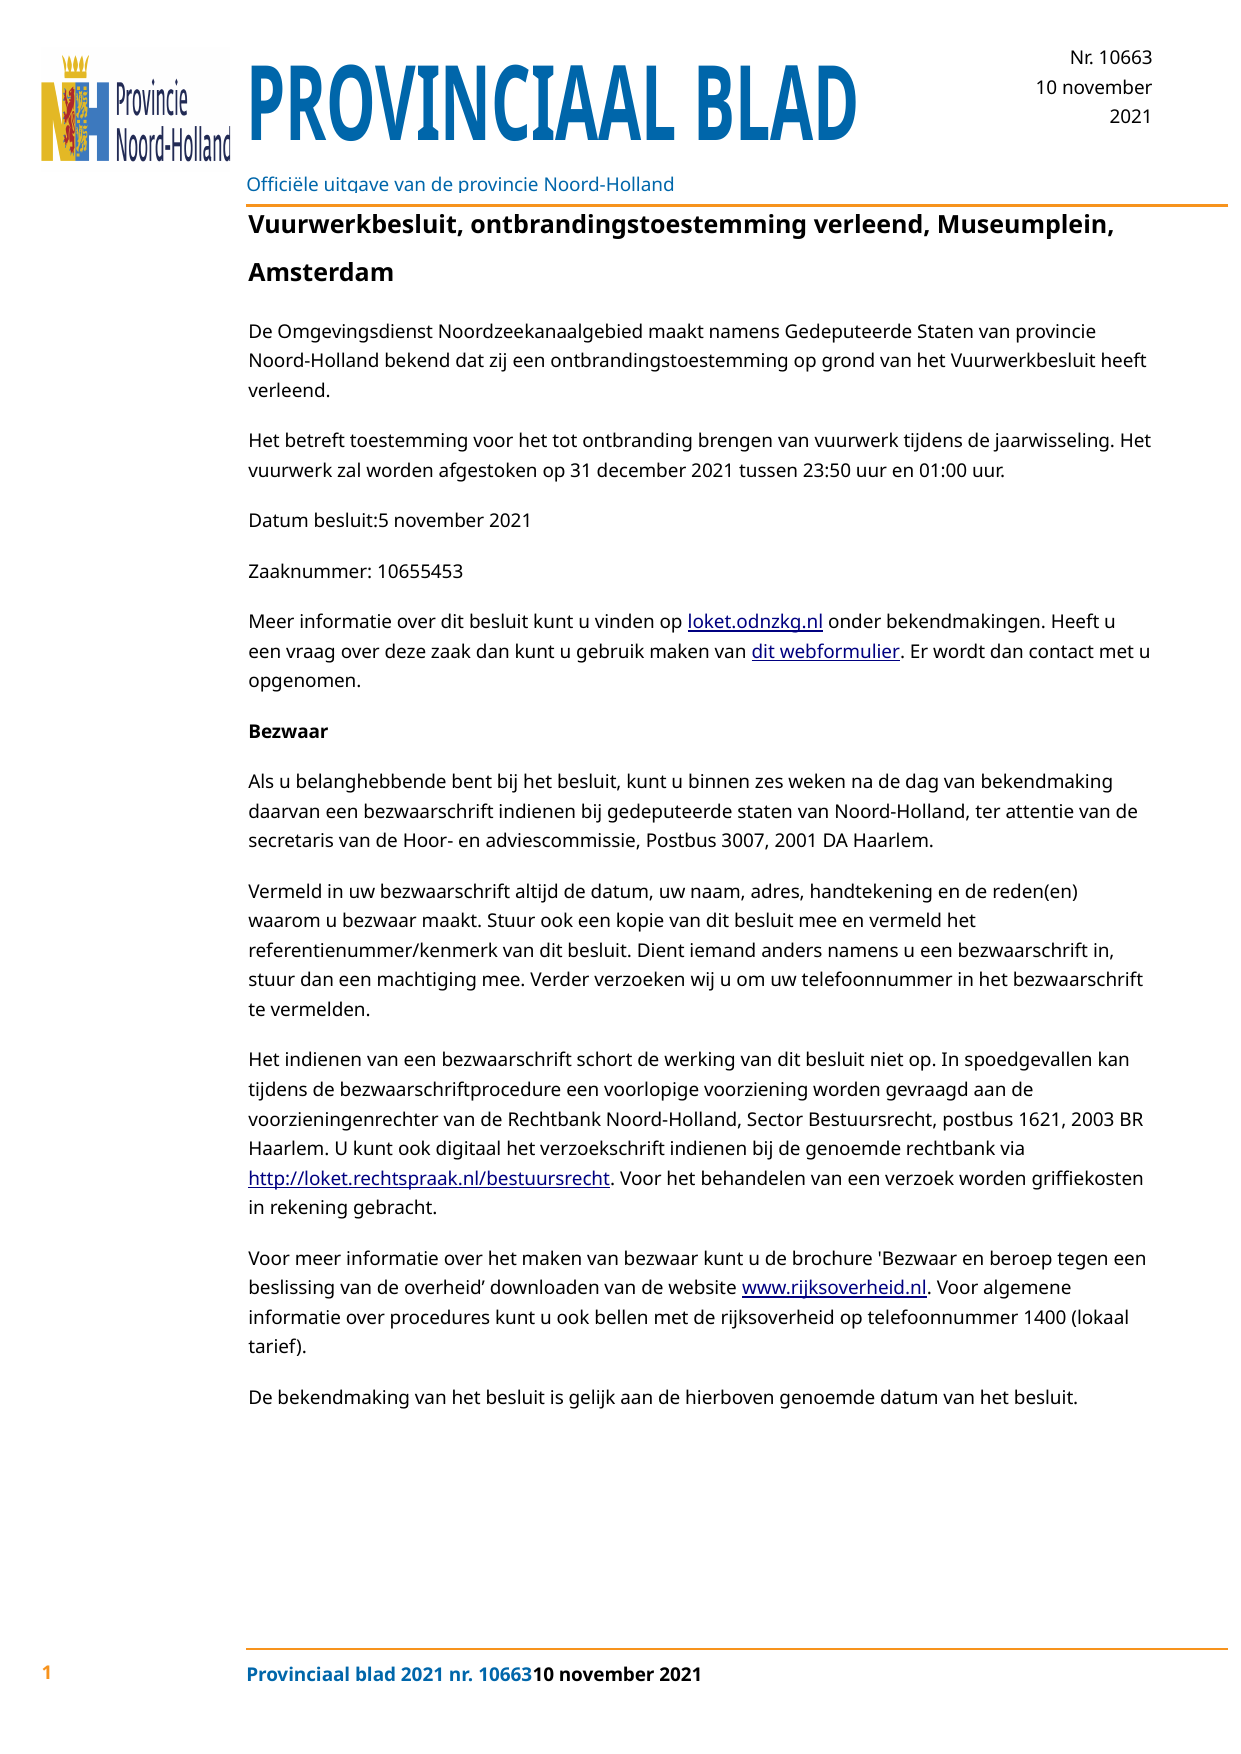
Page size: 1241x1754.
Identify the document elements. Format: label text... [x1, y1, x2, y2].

text Het indienen van een bezwaarschrift schort de werking van dit besluit niet op. In spoedgevallen kan tijdens de bezwaarschriftprocedure een voorlopige voorziening worden gevraagd aan de voorzieningenrechter van de Rechtbank Noord-Holland, Sector Bestuursrecht, postbus 1621, 2003 BR Haarlem. U kunt ook digitaal het verzoekschrift indienen bij de genoemde rechtbank via http://loket.rechtspraak.nl/bestuursrecht. Voor het behandelen van een verzoek worden griffiekosten in rekening gebracht. [248, 1047, 1152, 1220]
picture [41, 47, 231, 172]
text Het betreft toestemming voor het tot ontbranding brengen van vuurwerk tijdens de jaarwisseling. Het vuurwerk zal worden afgestoken op 31 december 2021 tussen 23:50 uur en 01:00 uur. [248, 427, 1152, 483]
text De Omgevingsdienst Noordzeekanaalgebied maakt namens Gedeputeerde Staten van provincie Noord-Holland bekend dat zij een ontbrandingstoestemming op grond van het Vuurwerkbesluit heeft verleend. [248, 318, 1152, 403]
text De bekendmaking van het besluit is gelijk aan de hierboven genoemde datum van het besluit. [248, 1384, 1152, 1410]
text Vermeld in uw bezwaarschrift altijd de datum, uw naam, adres, handtekening en de reden(en) waarom u bezwaar maakt. Stuur ook een kopie van dit besluit mee en vermeld het referentienummer/kenmerk van dit besluit. Dient iemand anders namens u een bezwaarschrift in, stuur dan een machtiging mee. Verder verzoeken wij u om uw telefoonnummer in het bezwaarschrift te vermelden. [248, 878, 1152, 1022]
text Voor meer informatie over het maken van bezwaar kunt u de brochure 'Bezwaar en beroep tegen een beslissing van de overheid’ downloaden van de website www.rijksoverheid.nl. Voor algemene informatie over procedures kunt u ook bellen met de rijksoverheid op telefoonnummer 1400 (lokaal tarief). [248, 1245, 1152, 1359]
text Datum besluit:5 november 2021 [248, 507, 1152, 533]
text Bezwaar [248, 718, 1152, 744]
text Vuurwerkbesluit, ontbrandingstoestemming verleend, Museumplein, Amsterdam [248, 207, 1152, 288]
text Meer informatie over dit besluit kunt u vinden op loket.odnzkg.nl onder bekendmakingen. Heeft u een vraag over deze zaak dan kunt u gebruik maken van dit webformulier. Er wordt dan contact met u opgenomen. [248, 608, 1152, 693]
text Zaaknummer: 10655453 [248, 558, 1152, 584]
text Als u belanghebbende bent bij het besluit, kunt u binnen zes weken na de dag van bekendmaking daarvan een bezwaarschrift indienen bij gedeputeerde staten van Noord-Holland, ter attentie van de secretaris van de Hoor- en adviescommissie, Postbus 3007, 2001 DA Haarlem. [248, 768, 1152, 853]
